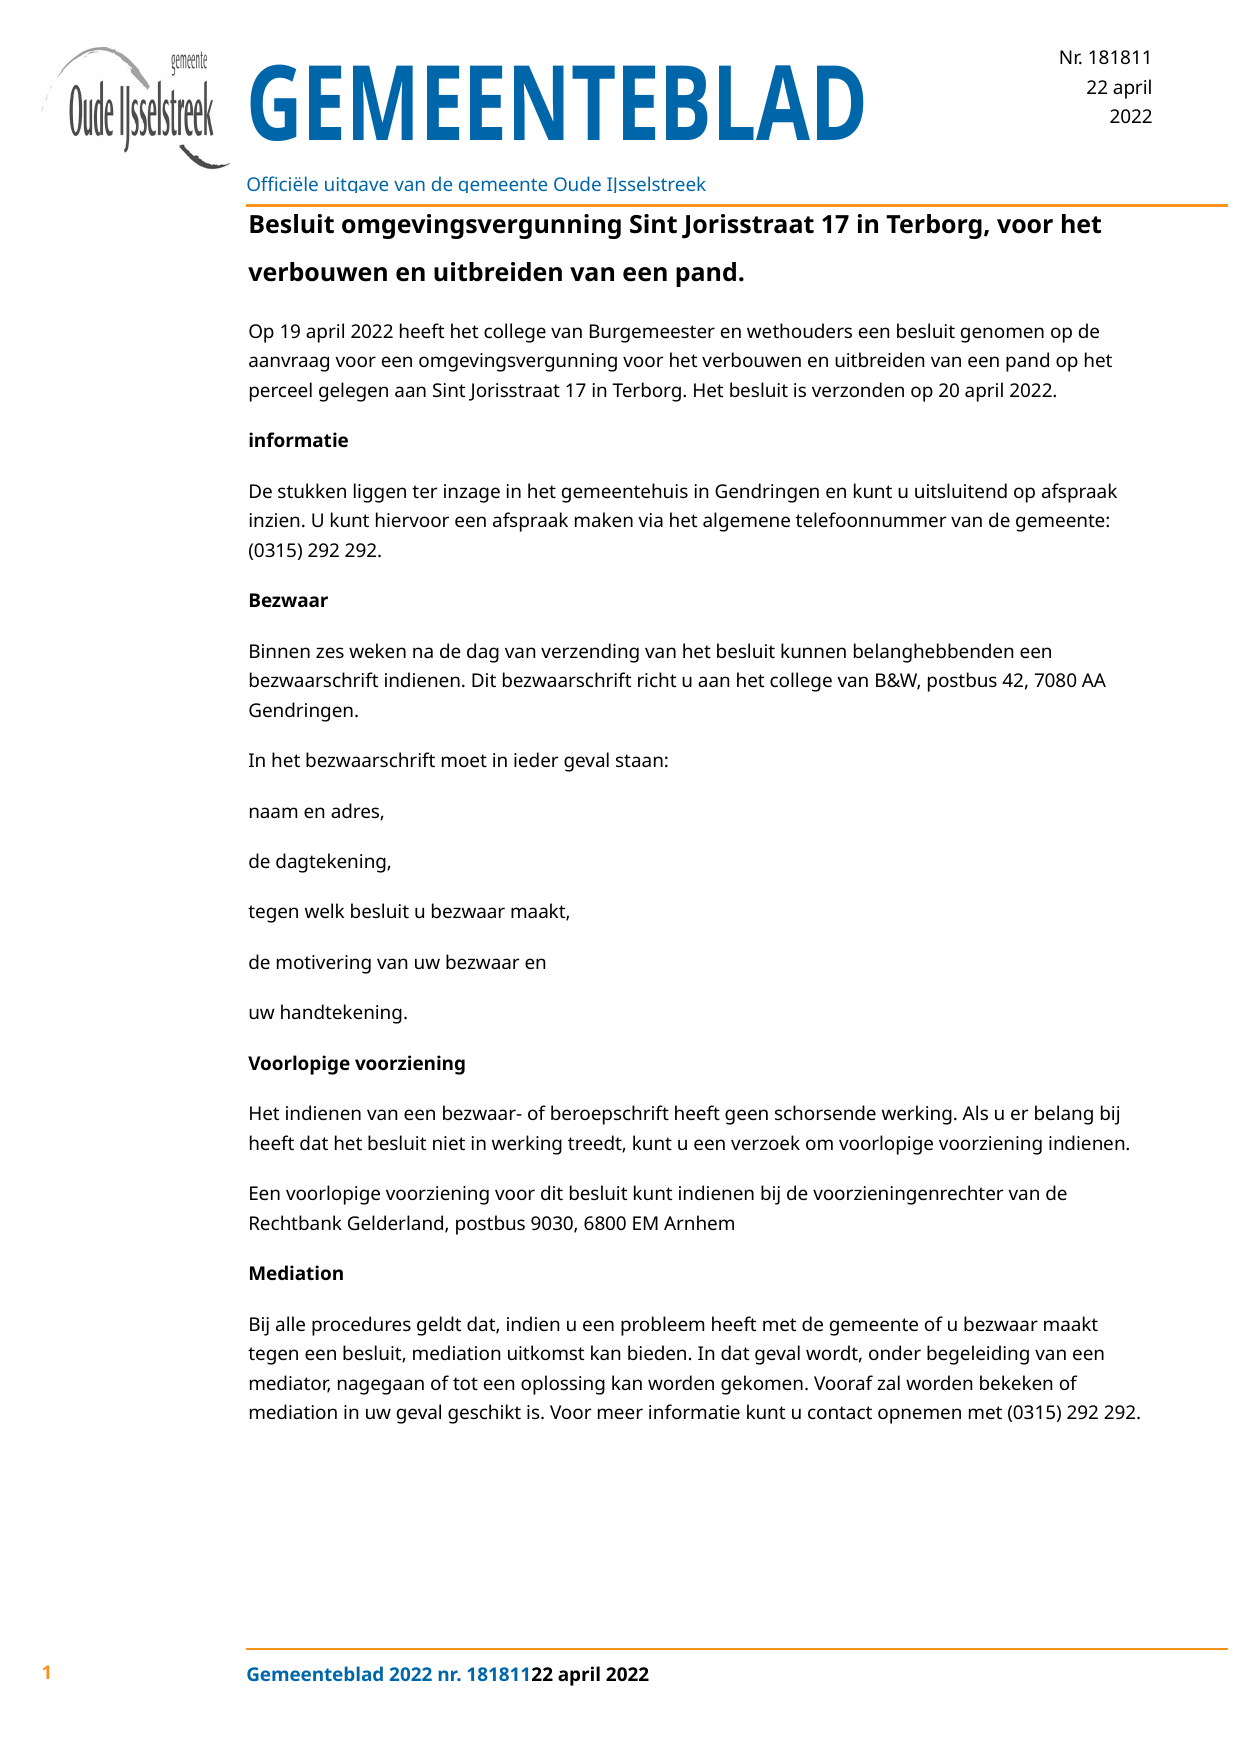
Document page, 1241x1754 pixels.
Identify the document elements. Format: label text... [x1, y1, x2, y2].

text uw handtekening. [248, 999, 1152, 1025]
text de motivering van uw bezwaar en [248, 949, 1152, 975]
text Mediation [248, 1260, 1152, 1286]
text Een voorlopige voorziening voor dit besluit kunt indienen bij de voorzieningenrechter van de Rechtbank Gelderland, postbus 9030, 6800 EM Arnhem [248, 1180, 1152, 1236]
text Besluit omgevingsvergunning Sint Jorisstraat 17 in Terborg, voor het verbouwen en uitbreiden van een pand. [248, 207, 1152, 288]
picture [41, 47, 231, 172]
text naam en adres, [248, 798, 1152, 824]
text informatie [248, 427, 1152, 453]
text de dagtekening, [248, 848, 1152, 874]
text In het bezwaarschrift moet in ieder geval staan: [248, 747, 1152, 773]
text Voorlopige voorziening [248, 1050, 1152, 1076]
text tegen welk besluit u bezwaar maakt, [248, 899, 1152, 924]
text Bezwaar [248, 587, 1152, 613]
text Bij alle procedures geldt dat, indien u een probleem heeft met de gemeente of u bezwaar maakt tegen een besluit, mediation uitkomst kan bieden. In dat geval wordt, onder begeleiding van een mediator, nagegaan of tot een oplossing kan worden gekomen. Vooraf zal worden bekeken of mediation in uw geval geschikt is. Voor meer informatie kunt u contact opnemen met (0315) 292 292. [248, 1311, 1152, 1425]
text De stukken liggen ter inzage in het gemeentehuis in Gendringen en kunt u uitsluitend op afspraak inzien. U kunt hiervoor een afspraak maken via het algemene telefoonnummer van de gemeente: (0315) 292 292. [248, 478, 1152, 563]
text Binnen zes weken na de dag van verzending van het besluit kunnen belanghebbenden een bezwaarschrift indienen. Dit bezwaarschrift richt u aan het college van B&W, postbus 42, 7080 AA Gendringen. [248, 638, 1152, 723]
text Het indienen van een bezwaar- of beroepschrift heeft geen schorsende werking. Als u er belang bij heeft dat het besluit niet in werking treedt, kunt u een verzoek om voorlopige voorziening indienen. [248, 1100, 1152, 1156]
text Op 19 april 2022 heeft het college van Burgemeester en wethouders een besluit genomen op de aanvraag voor een omgevingsvergunning voor het verbouwen en uitbreiden van een pand op het perceel gelegen aan Sint Jorisstraat 17 in Terborg. Het besluit is verzonden op 20 april 2022. [248, 318, 1152, 403]
